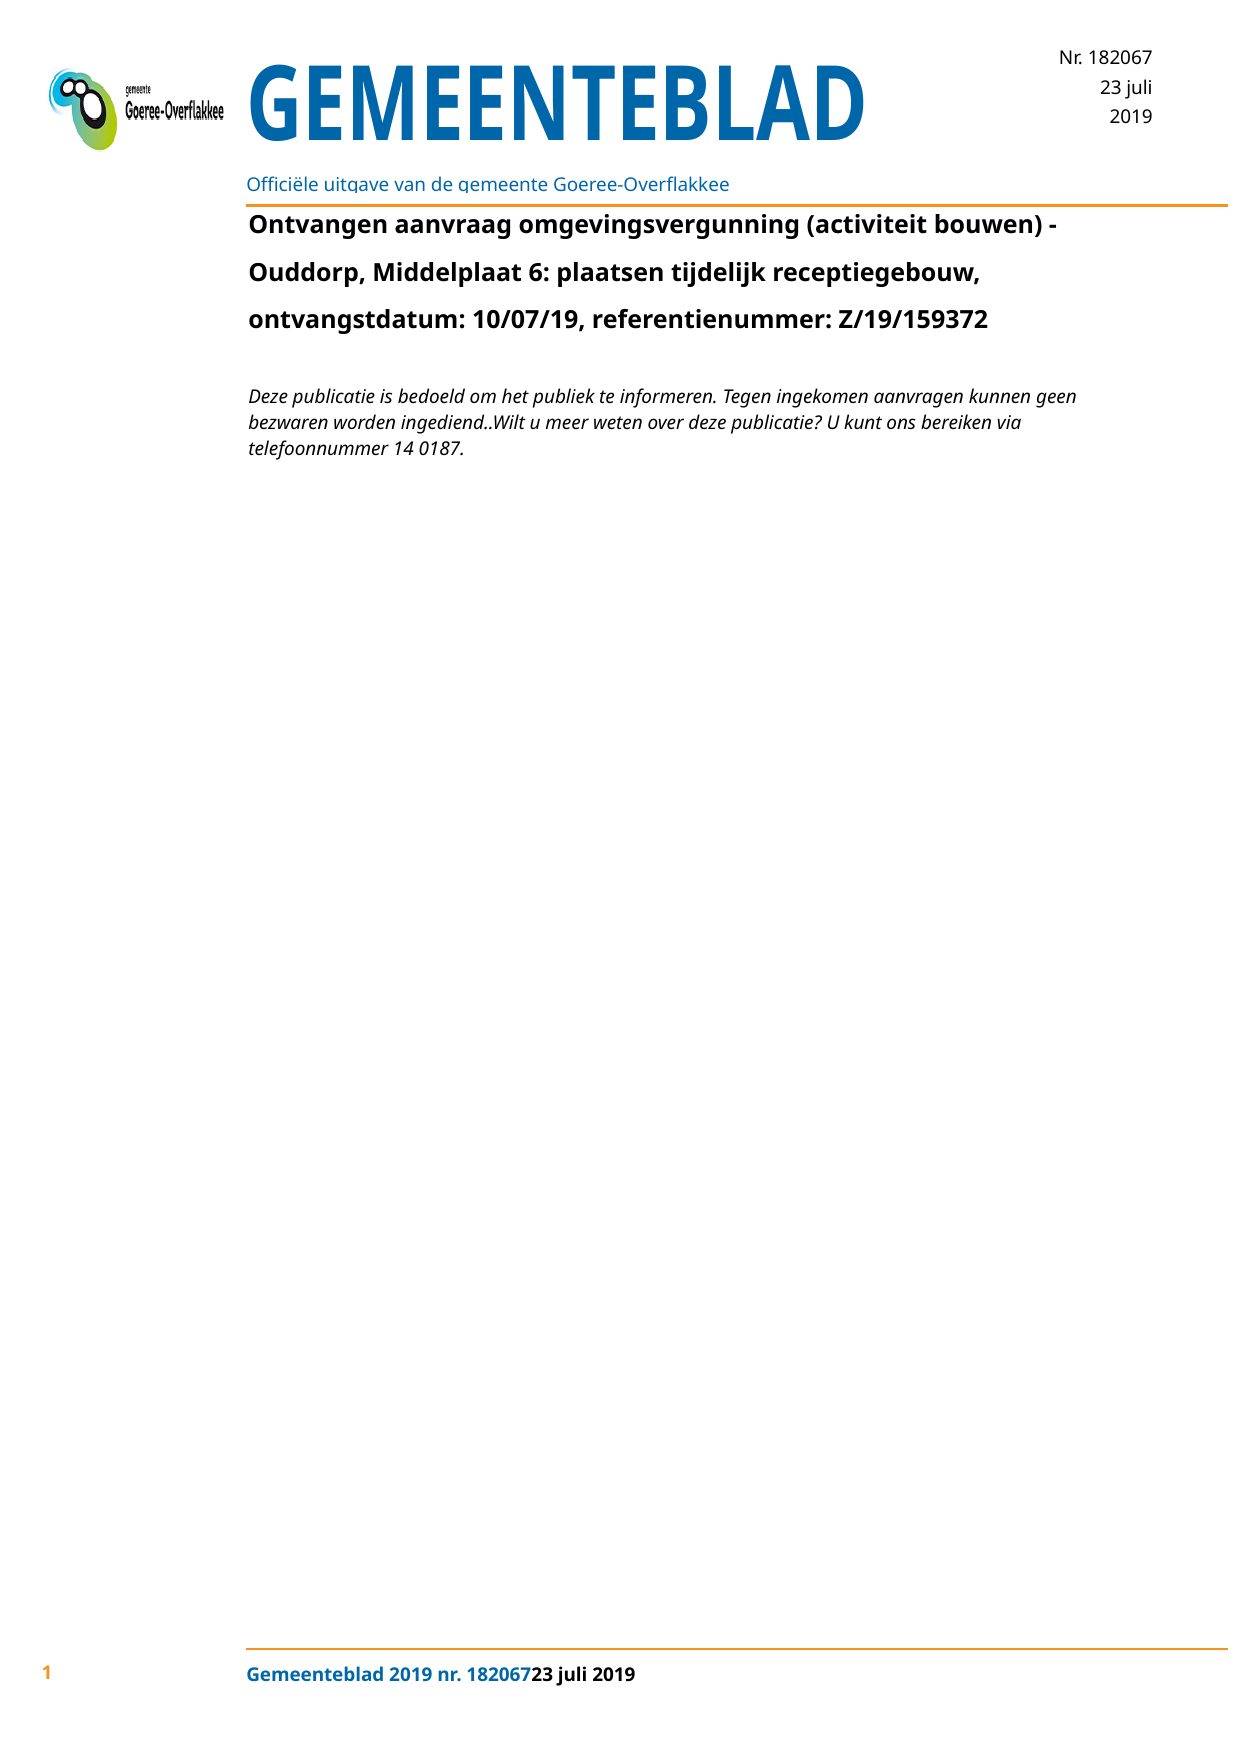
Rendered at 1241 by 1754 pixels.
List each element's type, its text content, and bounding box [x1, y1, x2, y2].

text Ontvangen aanvraag omgevingsvergunning (activiteit bouwen) - Ouddorp, Middelplaat 6: plaatsen tijdelijk receptiegebouw, ontvangstdatum: 10/07/19, referentienummer: Z/19/159372 [248, 207, 1152, 336]
text Deze publicatie is bedoeld om het publiek te informeren. Tegen ingekomen aanvragen kunnen geen bezwaren worden ingediend..Wilt u meer weten over deze publicatie? U kunt ons bereiken via telefoonnummer 14 0187. [248, 384, 1152, 461]
picture [41, 47, 231, 172]
